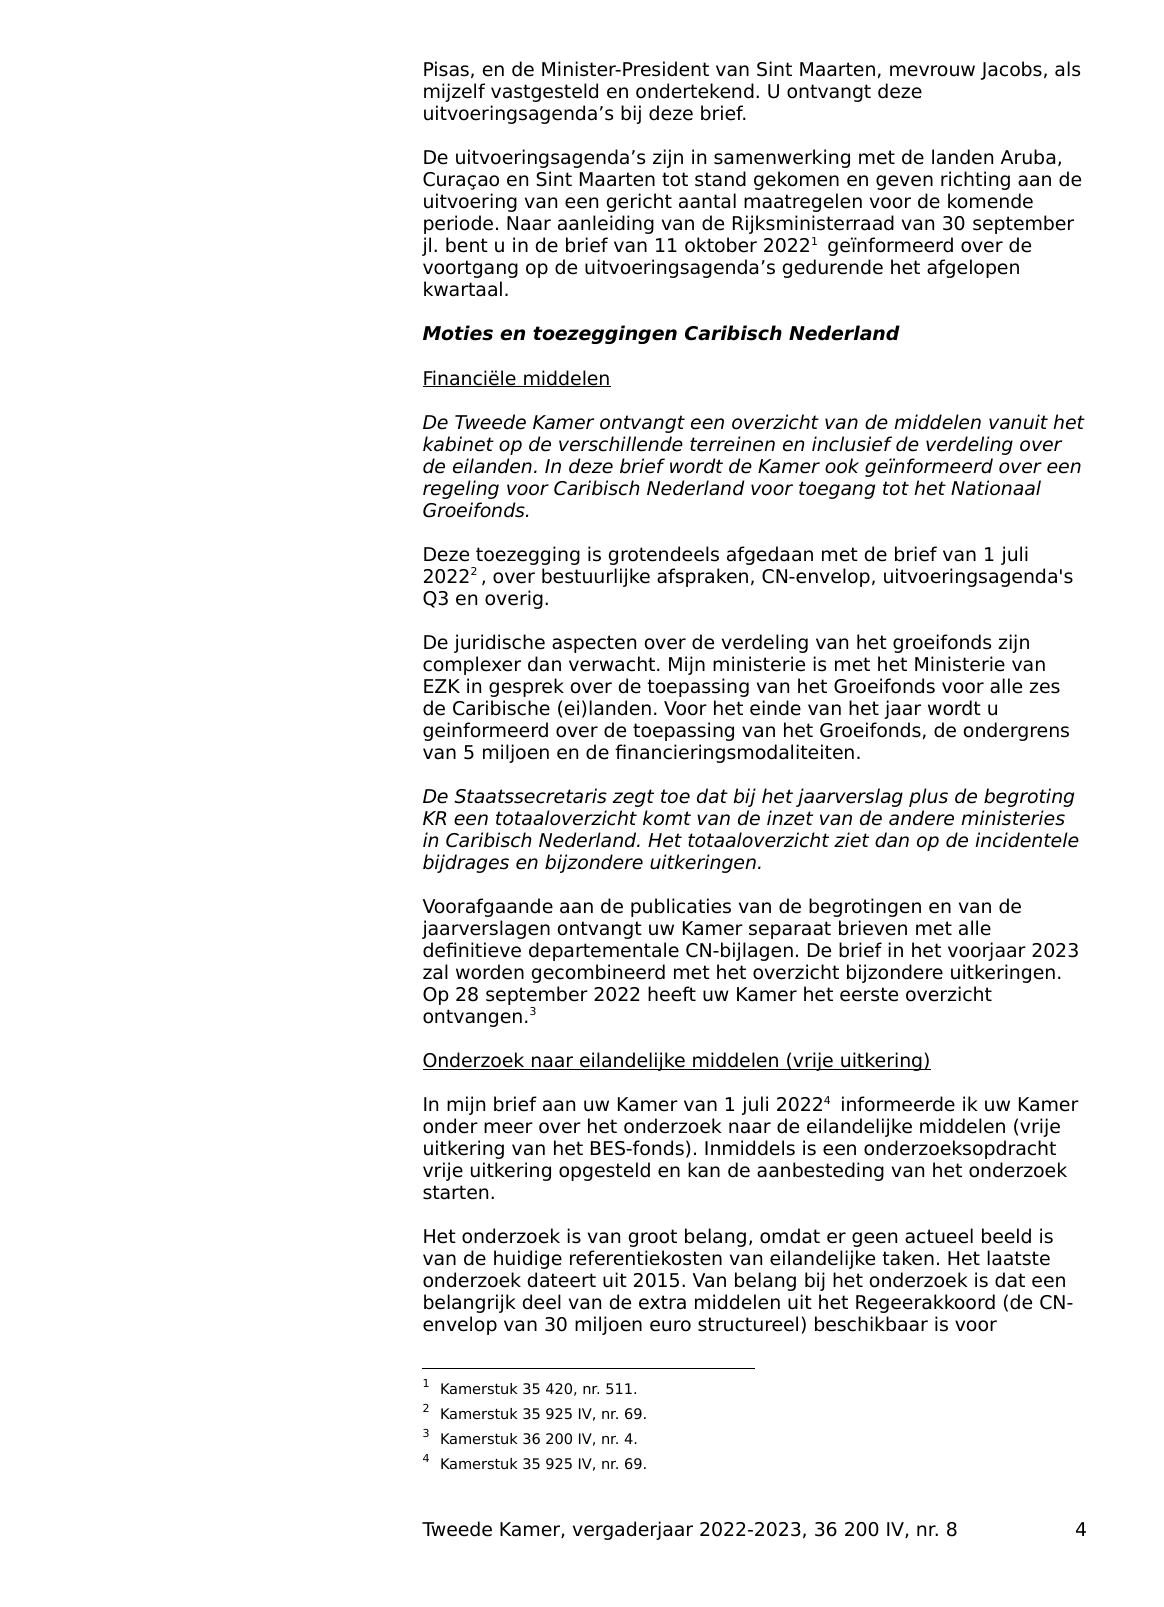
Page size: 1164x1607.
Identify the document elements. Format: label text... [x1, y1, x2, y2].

text In mijn brief aan uw Kamer van 1 juli 2022 informeerde ik uw Kamer onder meer over het onderzoek naar de eilandelijke middelen (vrije uitkering van het BES-fonds). Inmiddels is een onderzoeksopdracht vrije uitkering opgesteld en kan de aanbesteding van het onderzoek starten. [422, 1094, 1087, 1204]
text Kamerstuk 35 420, nr. 511. [422, 1377, 1087, 1399]
subtitle Moties en toezeggingen Caribisch Nederland [422, 323, 1087, 345]
text Het onderzoek is van groot belang, omdat er geen actueel beeld is van de huidige referentiekosten van eilandelijke taken. Het laatste onderzoek dateert uit 2015. Van belang bij het onderzoek is dat een belangrijk deel van de extra middelen uit het Regeerakkoord (de CN-envelop van 30 miljoen euro structureel) beschikbaar is voor [422, 1226, 1087, 1336]
text Deze toezegging is grotendeels afgedaan met de brief van 1 juli 2022, over bestuurlijke afspraken, CN-envelop, uitvoeringsagenda's Q3 en overig. [422, 544, 1087, 609]
text De juridische aspecten over de verdeling van het groeifonds zijn complexer dan verwacht. Mijn ministerie is met het Ministerie van EZK in gesprek over de toepassing van het Groeifonds voor alle zes de Caribische (ei)landen. Voor het einde van het jaar wordt u geinformeerd over de toepassing van het Groeifonds, de ondergrens van 5 miljoen en de financieringsmodaliteiten. [422, 632, 1087, 764]
subtitle Onderzoek naar eilandelijke middelen (vrije uitkering) [422, 1050, 1087, 1072]
text Kamerstuk 35 925 IV, nr. 69. [422, 1452, 1087, 1474]
subtitle Financiële middelen [422, 367, 1087, 389]
text De Staatssecretaris zegt toe dat bij het jaarverslag plus de begroting KR een totaaloverzicht komt van de inzet van de andere ministeries in Caribisch Nederland. Het totaaloverzicht ziet dan op de incidentele bijdrages en bijzondere uitkeringen. [422, 786, 1087, 874]
text Voorafgaande aan de publicaties van de begrotingen en van de jaarverslagen ontvangt uw Kamer separaat brieven met alle definitieve departementale CN-bijlagen. De brief in het voorjaar 2023 zal worden gecombineerd met het overzicht bijzondere uitkeringen. Op 28 september 2022 heeft uw Kamer het eerste overzicht ontvangen. [422, 896, 1087, 1028]
text Pisas, en de Minister-President van Sint Maarten, mevrouw Jacobs, als mijzelf vastgesteld en ondertekend. U ontvangt deze uitvoeringsagenda’s bij deze brief. [422, 59, 1087, 125]
text De uitvoeringsagenda’s zijn in samenwerking met de landen Aruba, Curaçao en Sint Maarten tot stand gekomen en geven richting aan de uitvoering van een gericht aantal maatregelen voor de komende periode. Naar aanleiding van de Rijksministerraad van 30 september jl. bent u in de brief van 11 oktober 2022 geïnformeerd over de voortgang op de uitvoeringsagenda’s gedurende het afgelopen kwartaal. [422, 147, 1087, 301]
text Kamerstuk 35 925 IV, nr. 69. [422, 1402, 1087, 1424]
text De Tweede Kamer ontvangt een overzicht van de middelen vanuit het kabinet op de verschillende terreinen en inclusief de verdeling over de eilanden. In deze brief wordt de Kamer ook geïnformeerd over een regeling voor Caribisch Nederland voor toegang tot het Nationaal Groeifonds. [422, 412, 1087, 521]
text Kamerstuk 36 200 IV, nr. 4. [422, 1427, 1087, 1449]
